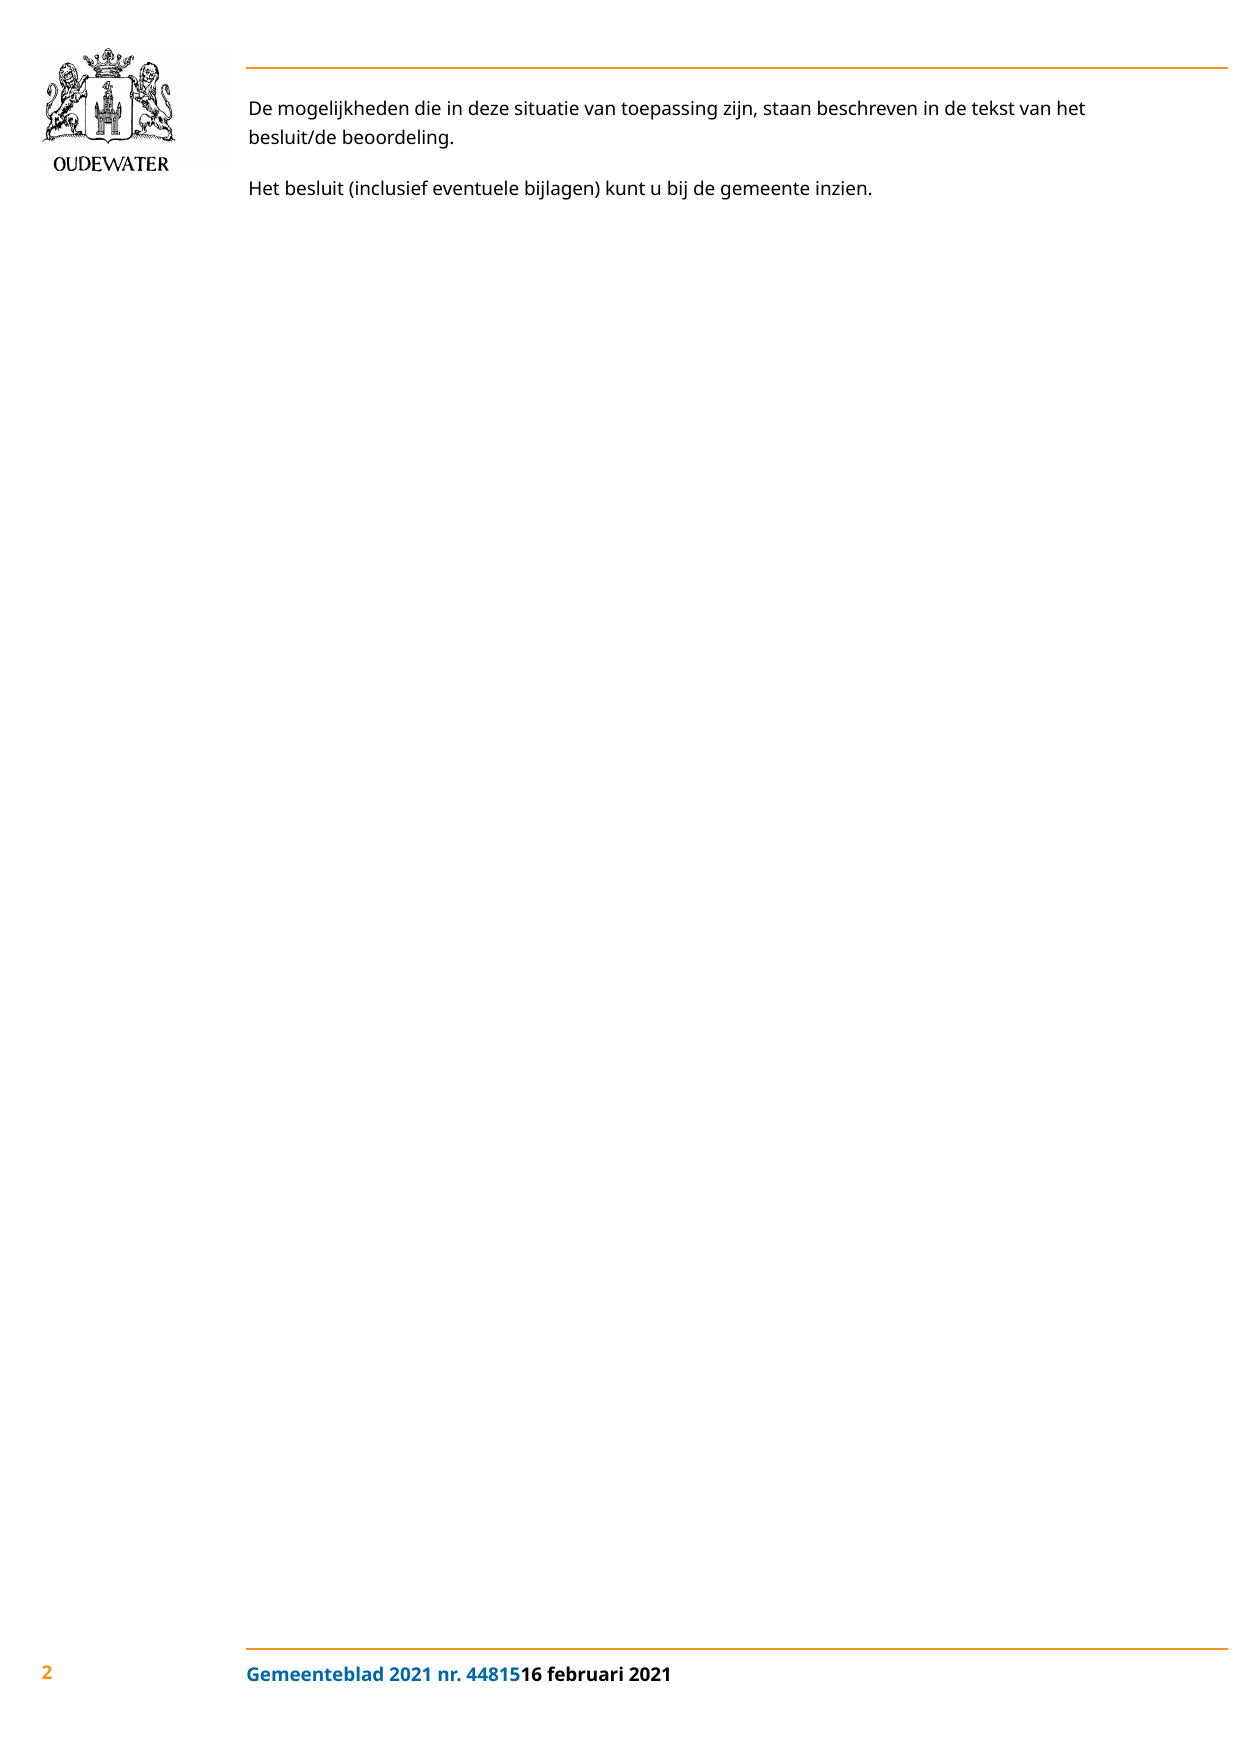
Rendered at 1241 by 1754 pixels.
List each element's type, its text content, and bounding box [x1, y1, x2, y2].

picture [41, 47, 231, 172]
text De mogelijkheden die in deze situatie van toepassing zijn, staan beschreven in de tekst van het besluit/de beoordeling. [248, 95, 1152, 150]
text Het besluit (inclusief eventuele bijlagen) kunt u bij de gemeente inzien. [248, 175, 1152, 201]
